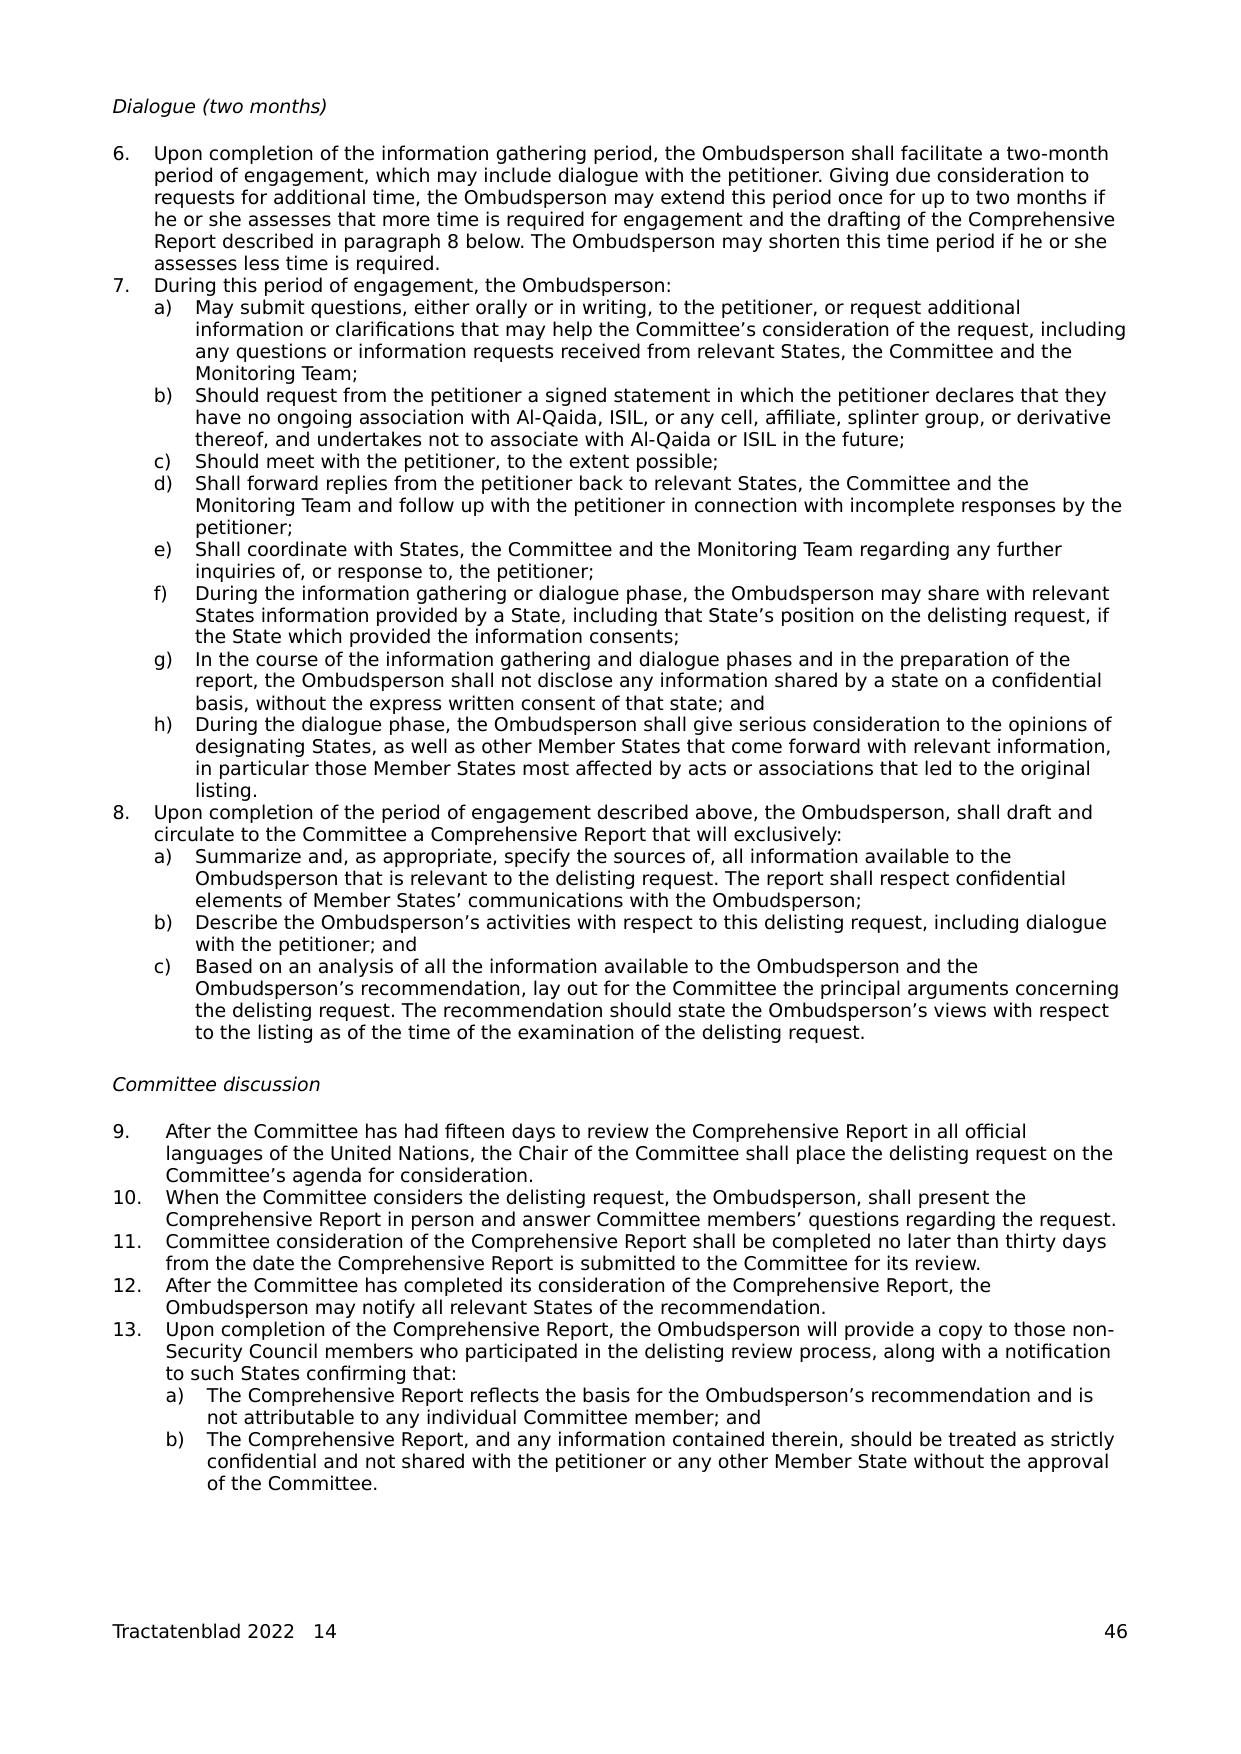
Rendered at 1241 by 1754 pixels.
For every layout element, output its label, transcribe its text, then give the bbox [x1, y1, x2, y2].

text 7. During this period of engagement, the Ombudsperson: [112, 275, 1128, 297]
text b) Should request from the petitioner a signed statement in which the petitioner declares that they have no ongoing association with Al-Qaida, ISIL, or any cell, affiliate, splinter group, or derivative thereof, and undertakes not to associate with Al-Qaida or ISIL in the future; [153, 385, 1128, 451]
text a) The Comprehensive Report reflects the basis for the Ombudsperson’s recommendation and is not attributable to any individual Committee member; and [165, 1385, 1128, 1429]
text c) Based on an analysis of all the information available to the Ombudsperson and the Ombudsperson’s recommendation, lay out for the Committee the principal arguments concerning the delisting request. The recommendation should state the Ombudsperson’s views with respect to the listing as of the time of the examination of the delisting request. [153, 956, 1128, 1044]
text a) May submit questions, either orally or in writing, to the petitioner, or request additional information or clarifications that may help the Committee’s consideration of the request, including any questions or information requests received from relevant States, the Committee and the Monitoring Team; [153, 297, 1128, 385]
text h) During the dialogue phase, the Ombudsperson shall give serious consideration to the opinions of designating States, as well as other Member States that come forward with relevant information, in particular those Member States most affected by acts or associations that led to the original listing. [153, 714, 1128, 802]
text c) Should meet with the petitioner, to the extent possible; [153, 451, 1128, 473]
text 12. After the Committee has completed its consideration of the Comprehensive Report, the Ombudsperson may notify all relevant States of the recommendation. [112, 1275, 1128, 1319]
text a) Summarize and, as appropriate, specify the sources of, all information available to the Ombudsperson that is relevant to the delisting request. The report shall respect confidential elements of Member States’ communications with the Ombudsperson; [153, 846, 1128, 912]
text 10. When the Committee considers the delisting request, the Ombudsperson, shall present the Comprehensive Report in person and answer Committee members’ questions regarding the request. [112, 1187, 1128, 1231]
text b) The Comprehensive Report, and any information contained therein, should be treated as strictly confidential and not shared with the petitioner or any other Member State without the approval of the Committee. [165, 1429, 1128, 1495]
text e) Shall coordinate with States, the Committee and the Monitoring Team regarding any further inquiries of, or response to, the petitioner; [153, 538, 1128, 582]
text 13. Upon completion of the Comprehensive Report, the Ombudsperson will provide a copy to those non-Security Council members who participated in the delisting review process, along with a notification to such States confirming that: [112, 1319, 1128, 1385]
text 8. Upon completion of the period of engagement described above, the Ombudsperson, shall draft and circulate to the Committee a Comprehensive Report that will exclusively: [112, 802, 1128, 846]
subtitle Committee discussion [112, 1074, 1128, 1096]
text 6. Upon completion of the information gathering period, the Ombudsperson shall facilitate a two-month period of engagement, which may include dialogue with the petitioner. Giving due consideration to requests for additional time, the Ombudsperson may extend this period once for up to two months if he or she assesses that more time is required for engagement and the drafting of the Comprehensive Report described in paragraph 8 below. The Ombudsperson may shorten this time period if he or she assesses less time is required. [112, 143, 1128, 275]
text 11. Committee consideration of the Comprehensive Report shall be completed no later than thirty days from the date the Comprehensive Report is submitted to the Committee for its review. [112, 1231, 1128, 1275]
subtitle Dialogue (two months) [112, 96, 1128, 118]
text b) Describe the Ombudsperson’s activities with respect to this delisting request, including dialogue with the petitioner; and [153, 912, 1128, 956]
text g) In the course of the information gathering and dialogue phases and in the preparation of the report, the Ombudsperson shall not disclose any information shared by a state on a confidential basis, without the express written consent of that state; and [153, 648, 1128, 714]
text 9. After the Committee has had fifteen days to review the Comprehensive Report in all official languages of the United Nations, the Chair of the Committee shall place the delisting request on the Committee’s agenda for consideration. [112, 1121, 1128, 1187]
text f) During the information gathering or dialogue phase, the Ombudsperson may share with relevant States information provided by a State, including that State’s position on the delisting request, if the State which provided the information consents; [153, 582, 1128, 648]
text d) Shall forward replies from the petitioner back to relevant States, the Committee and the Monitoring Team and follow up with the petitioner in connection with incomplete responses by the petitioner; [153, 473, 1128, 538]
